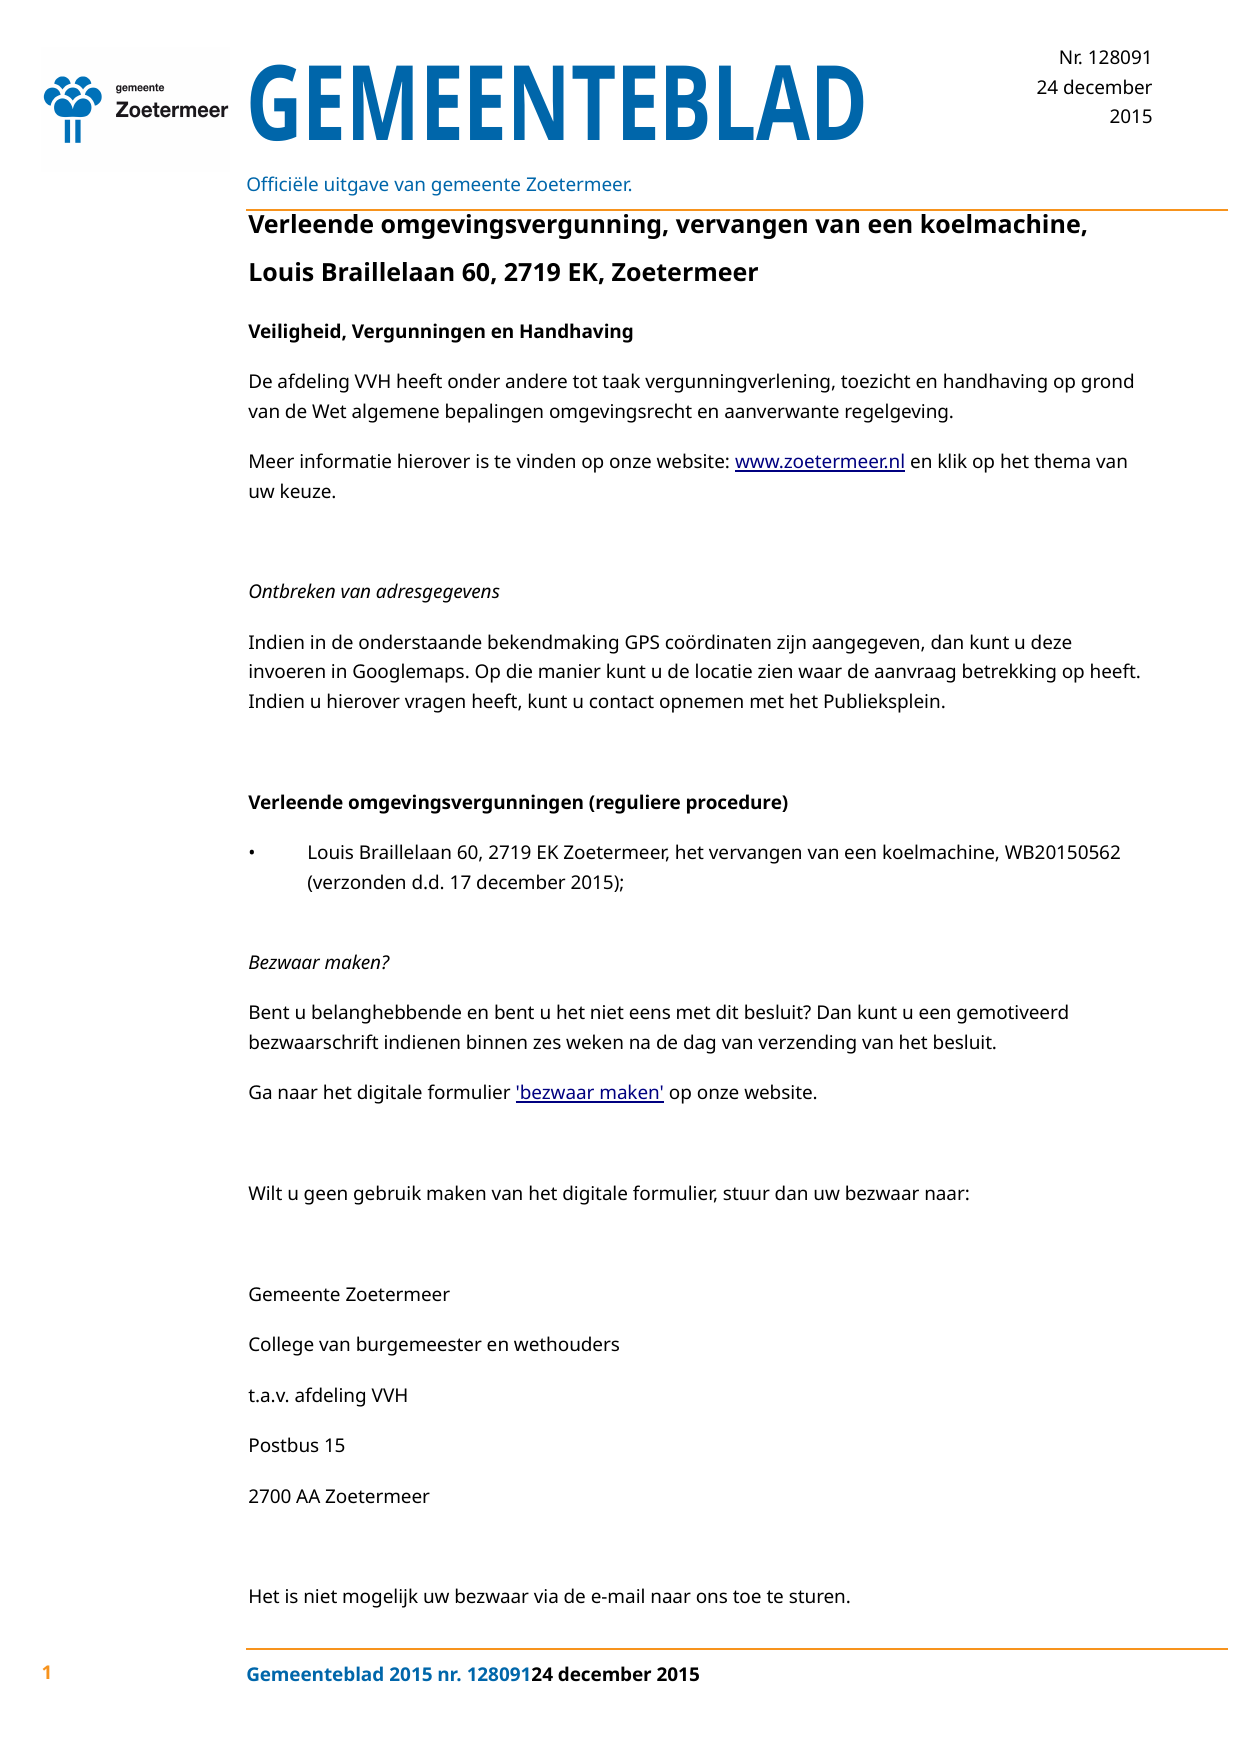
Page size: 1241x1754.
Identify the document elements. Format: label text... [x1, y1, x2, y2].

text De afdeling VVH heeft onder andere tot taak vergunningverlening, toezicht en handhaving op grond van de Wet algemene bepalingen omgevingsrecht en aanverwante regelgeving. [248, 368, 1152, 424]
text Postbus 15 [248, 1432, 1152, 1458]
picture [41, 47, 231, 172]
text Indien in de onderstaande bekendmaking GPS coördinaten zijn aangegeven, dan kunt u deze invoeren in Googlemaps. Op die manier kunt u de locatie zien waar de aanvraag betrekking op heeft. Indien u hierover vragen heeft, kunt u contact opnemen met het Publieksplein. [248, 629, 1152, 714]
text Verleende omgevingsvergunningen (reguliere procedure) [248, 789, 1152, 815]
text Wilt u geen gebruik maken van het digitale formulier, stuur dan uw bezwaar naar: [248, 1180, 1152, 1206]
list Louis Braillelaan 60, 2719 EK Zoetermeer, het vervangen van een koelmachine, WB20150562 (verzonden d.d. 17 december 2015); [248, 839, 1152, 895]
text Meer informatie hierover is te vinden op onze website: www.zoetermeer.nl en klik op het thema van uw keuze. [248, 448, 1152, 504]
text 2700 AA Zoetermeer [248, 1483, 1152, 1509]
text t.a.v. afdeling VVH [248, 1382, 1152, 1408]
text Het is niet mogelijk uw bezwaar via de e-mail naar ons toe te sturen. [248, 1584, 1152, 1609]
text Bezwaar maken? [248, 949, 1152, 975]
text College van burgemeester en wethouders [248, 1332, 1152, 1357]
text Ontbreken van adresgegevens [248, 579, 1152, 604]
text Veiligheid, Vergunningen en Handhaving [248, 318, 1152, 344]
text Gemeente Zoetermeer [248, 1281, 1152, 1307]
text Bent u belanghebbende en bent u het niet eens met dit besluit? Dan kunt u een gemotiveerd bezwaarschrift indienen binnen zes weken na de dag van verzending van het besluit. [248, 999, 1152, 1055]
text Verleende omgevingsvergunning, vervangen van een koelmachine, Louis Braillelaan 60, 2719 EK, Zoetermeer [248, 211, 1152, 288]
text Ga naar het digitale formulier 'bezwaar maken' op onze website. [248, 1079, 1152, 1105]
